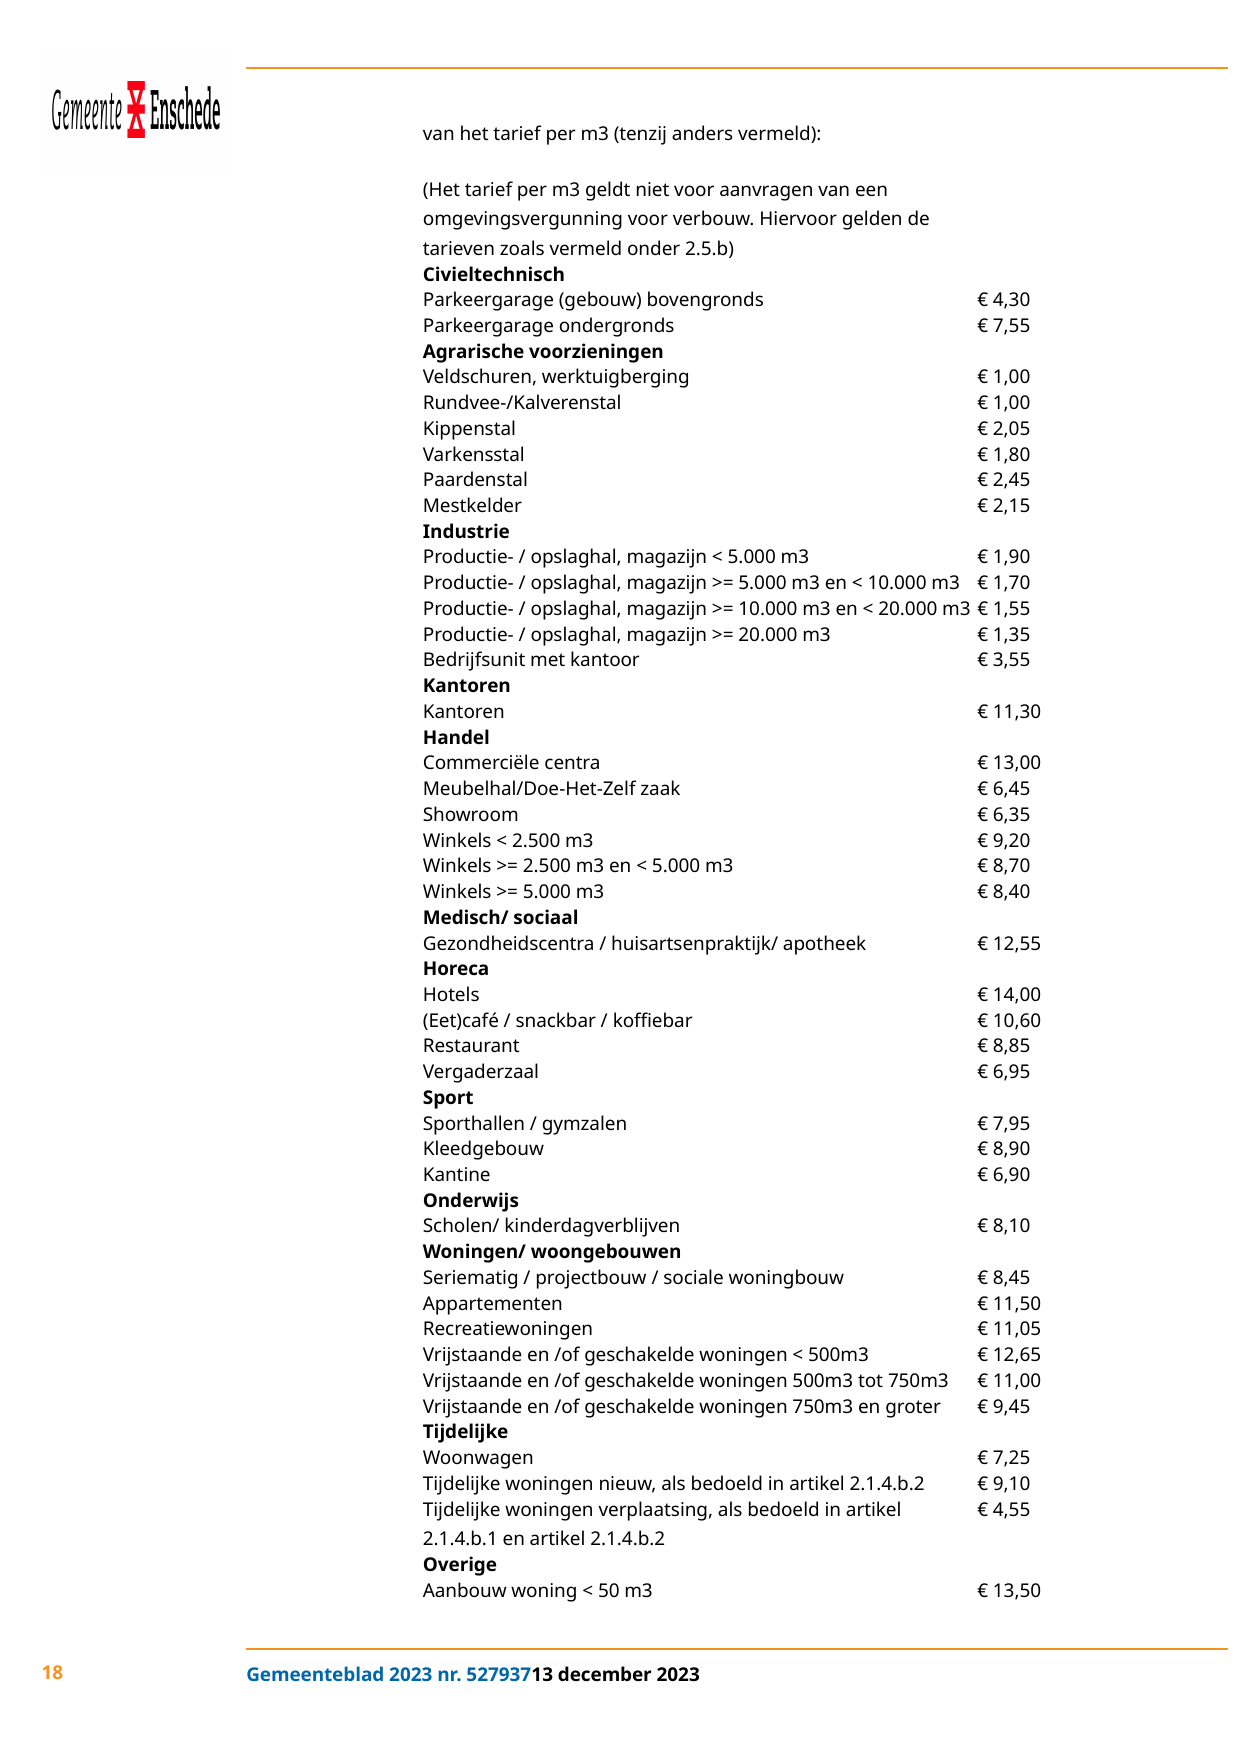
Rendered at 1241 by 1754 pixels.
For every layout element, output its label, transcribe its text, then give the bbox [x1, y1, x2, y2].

table_cell € 9,45 [977, 1393, 1152, 1418]
table_cell Tijdelijke [423, 1419, 977, 1444]
table_cell € 1,35 [977, 621, 1152, 647]
table_cell € 7,95 [977, 1110, 1152, 1136]
table_cell € 8,10 [977, 1213, 1152, 1238]
table_cell [248, 286, 423, 312]
table_cell [248, 981, 423, 1007]
table_cell Sport [423, 1084, 977, 1110]
table_cell € 8,90 [977, 1136, 1152, 1161]
table_cell Kleedgebouw [423, 1136, 977, 1161]
table_cell [248, 518, 423, 544]
table_cell [977, 904, 1152, 930]
table_cell [248, 492, 423, 518]
table_cell € 9,20 [977, 827, 1152, 852]
table_cell [248, 1393, 423, 1418]
table_cell [248, 389, 423, 415]
table_cell € 11,00 [977, 1367, 1152, 1393]
table_cell Winkels >= 2.500 m3 en < 5.000 m3 [423, 853, 977, 878]
table_cell [248, 1290, 423, 1316]
table_cell [248, 1419, 423, 1444]
table_cell [248, 544, 423, 569]
table_cell [248, 673, 423, 698]
table_cell Productie- / opslaghal, magazijn >= 20.000 m3 [423, 621, 977, 647]
table_cell [977, 338, 1152, 364]
table_cell Woningen/ woongebouwen [423, 1239, 977, 1264]
table_cell [248, 1187, 423, 1213]
table_cell € 3,55 [977, 647, 1152, 672]
table_cell [248, 1084, 423, 1110]
table_cell € 2,15 [977, 492, 1152, 518]
table_cell € 11,05 [977, 1316, 1152, 1341]
table_cell [248, 1264, 423, 1290]
table_cell € 8,40 [977, 878, 1152, 904]
table_cell Aanbouw woning < 50 m3 [423, 1577, 977, 1602]
table_cell [248, 312, 423, 338]
table_cell Productie- / opslaghal, magazijn >= 5.000 m3 en < 10.000 m3 [423, 570, 977, 595]
table_cell Winkels >= 5.000 m3 [423, 878, 977, 904]
table_cell [977, 955, 1152, 981]
table_cell Veldschuren, werktuigberging [423, 364, 977, 389]
table_cell [248, 1213, 423, 1238]
table_cell [248, 1316, 423, 1341]
table_cell [977, 261, 1152, 286]
table_cell € 11,50 [977, 1290, 1152, 1316]
table_cell [977, 1239, 1152, 1264]
table_cell € 4,30 [977, 286, 1152, 312]
table_cell [248, 261, 423, 286]
table_cell Restaurant [423, 1033, 977, 1058]
table_cell [248, 595, 423, 621]
table_cell Hotels [423, 981, 977, 1007]
table_cell € 1,00 [977, 364, 1152, 389]
table_cell [248, 176, 423, 261]
table_cell € 6,90 [977, 1161, 1152, 1187]
table_cell [248, 467, 423, 492]
table_cell [248, 853, 423, 878]
table_cell € 8,45 [977, 1264, 1152, 1290]
table_cell van het tarief per m3 (tenzij anders vermeld): [423, 121, 977, 176]
table_cell € 11,30 [977, 698, 1152, 724]
table_cell Onderwijs [423, 1187, 977, 1213]
table_cell Vrijstaande en /of geschakelde woningen 500m3 tot 750m3 [423, 1367, 977, 1393]
table_cell € 12,55 [977, 930, 1152, 955]
table_cell [248, 1444, 423, 1470]
table_cell Gezondheidscentra / huisartsenpraktijk/ apotheek [423, 930, 977, 955]
table_cell € 7,25 [977, 1444, 1152, 1470]
table_cell € 14,00 [977, 981, 1152, 1007]
table_cell [423, 95, 977, 121]
table_cell Commerciële centra [423, 750, 977, 775]
table_cell Winkels < 2.500 m3 [423, 827, 977, 852]
table_cell € 1,80 [977, 441, 1152, 467]
table_cell Handel [423, 724, 977, 749]
table_cell Paardenstal [423, 467, 977, 492]
table_cell [977, 121, 1152, 176]
table_cell [248, 1161, 423, 1187]
table_cell Civieltechnisch [423, 261, 977, 286]
table_cell € 6,35 [977, 801, 1152, 827]
table_cell Productie- / opslaghal, magazijn >= 10.000 m3 en < 20.000 m3 [423, 595, 977, 621]
table_cell Seriematig / projectbouw / sociale woningbouw [423, 1264, 977, 1290]
table_cell Horeca [423, 955, 977, 981]
table_cell Kantoren [423, 698, 977, 724]
table_cell [248, 415, 423, 441]
table_cell Rundvee-/Kalverenstal [423, 389, 977, 415]
table_cell [248, 570, 423, 595]
table_cell [248, 955, 423, 981]
table_cell € 12,65 [977, 1341, 1152, 1367]
table_cell [248, 1470, 423, 1496]
table_cell € 7,55 [977, 312, 1152, 338]
table_cell [248, 441, 423, 467]
table_cell [248, 827, 423, 852]
table_cell [248, 621, 423, 647]
table_cell € 1,00 [977, 389, 1152, 415]
table_cell € 9,10 [977, 1470, 1152, 1496]
table_cell Tijdelijke woningen nieuw, als bedoeld in artikel 2.1.4.b.2 [423, 1470, 977, 1496]
table_cell Varkensstal [423, 441, 977, 467]
table_cell € 13,50 [977, 1577, 1152, 1602]
table_cell € 10,60 [977, 1007, 1152, 1033]
table_cell [977, 95, 1152, 121]
table_cell Agrarische voorzieningen [423, 338, 977, 364]
table_cell [248, 364, 423, 389]
table_cell [248, 1239, 423, 1264]
table_cell Kantoren [423, 673, 977, 698]
table_cell € 6,45 [977, 775, 1152, 801]
table_cell [248, 698, 423, 724]
table_cell Productie- / opslaghal, magazijn < 5.000 m3 [423, 544, 977, 569]
table_cell [977, 518, 1152, 544]
table_cell [248, 1033, 423, 1058]
table_cell Vrijstaande en /of geschakelde woningen 750m3 en groter [423, 1393, 977, 1418]
table_cell Mestkelder [423, 492, 977, 518]
table_cell € 13,00 [977, 750, 1152, 775]
table_cell (Eet)café / snackbar / koffiebar [423, 1007, 977, 1033]
table_cell (Het tarief per m3 geldt niet voor aanvragen van een omgevingsvergunning voor verbouw. Hiervoor gelden de tarieven zoals vermeld onder 2.5.b) [423, 176, 977, 261]
table_cell Tijdelijke woningen verplaatsing, als bedoeld in artikel 2.1.4.b.1 en artikel 2.1.4.b.2 [423, 1496, 977, 1551]
table_cell Parkeergarage (gebouw) bovengronds [423, 286, 977, 312]
table_cell [248, 1007, 423, 1033]
table_cell [248, 724, 423, 749]
table_cell [977, 1551, 1152, 1577]
picture [41, 47, 231, 172]
table_cell [977, 673, 1152, 698]
table_cell Kantine [423, 1161, 977, 1187]
table_cell [248, 647, 423, 672]
table_cell [248, 775, 423, 801]
table_cell [977, 1419, 1152, 1444]
table_cell Kippenstal [423, 415, 977, 441]
table_cell [977, 1084, 1152, 1110]
table_cell € 8,85 [977, 1033, 1152, 1058]
table_cell Overige [423, 1551, 977, 1577]
table_cell [977, 1187, 1152, 1213]
table_cell € 1,90 [977, 544, 1152, 569]
table_cell [248, 1551, 423, 1577]
table_cell [248, 1341, 423, 1367]
table_cell [248, 801, 423, 827]
table_cell [248, 1577, 423, 1602]
table_cell [248, 1136, 423, 1161]
table_cell [248, 338, 423, 364]
table_cell € 2,45 [977, 467, 1152, 492]
table_cell [248, 904, 423, 930]
table_cell € 6,95 [977, 1058, 1152, 1084]
table_cell Showroom [423, 801, 977, 827]
table_cell [248, 1110, 423, 1136]
table_cell Recreatiewoningen [423, 1316, 977, 1341]
table_cell € 4,55 [977, 1496, 1152, 1551]
table_cell Bedrijfsunit met kantoor [423, 647, 977, 672]
table_cell Appartementen [423, 1290, 977, 1316]
table_cell [977, 176, 1152, 261]
table_cell Sporthallen / gymzalen [423, 1110, 977, 1136]
table_cell Woonwagen [423, 1444, 977, 1470]
table_cell € 1,70 [977, 570, 1152, 595]
table_cell [248, 1058, 423, 1084]
table_cell Medisch/ sociaal [423, 904, 977, 930]
table_cell [248, 878, 423, 904]
table_cell Vergaderzaal [423, 1058, 977, 1084]
table_cell [248, 930, 423, 955]
table_cell Vrijstaande en /of geschakelde woningen < 500m3 [423, 1341, 977, 1367]
table_cell [248, 121, 423, 176]
table_cell [248, 750, 423, 775]
table_cell Industrie [423, 518, 977, 544]
table_cell € 2,05 [977, 415, 1152, 441]
table_cell € 8,70 [977, 853, 1152, 878]
table_cell € 1,55 [977, 595, 1152, 621]
table_cell [977, 724, 1152, 749]
table_cell Scholen/ kinderdagverblijven [423, 1213, 977, 1238]
table_cell Parkeergarage ondergronds [423, 312, 977, 338]
table_cell [248, 1496, 423, 1551]
table_cell [248, 1367, 423, 1393]
table_cell Meubelhal/Doe-Het-Zelf zaak [423, 775, 977, 801]
table_cell [248, 95, 423, 121]
